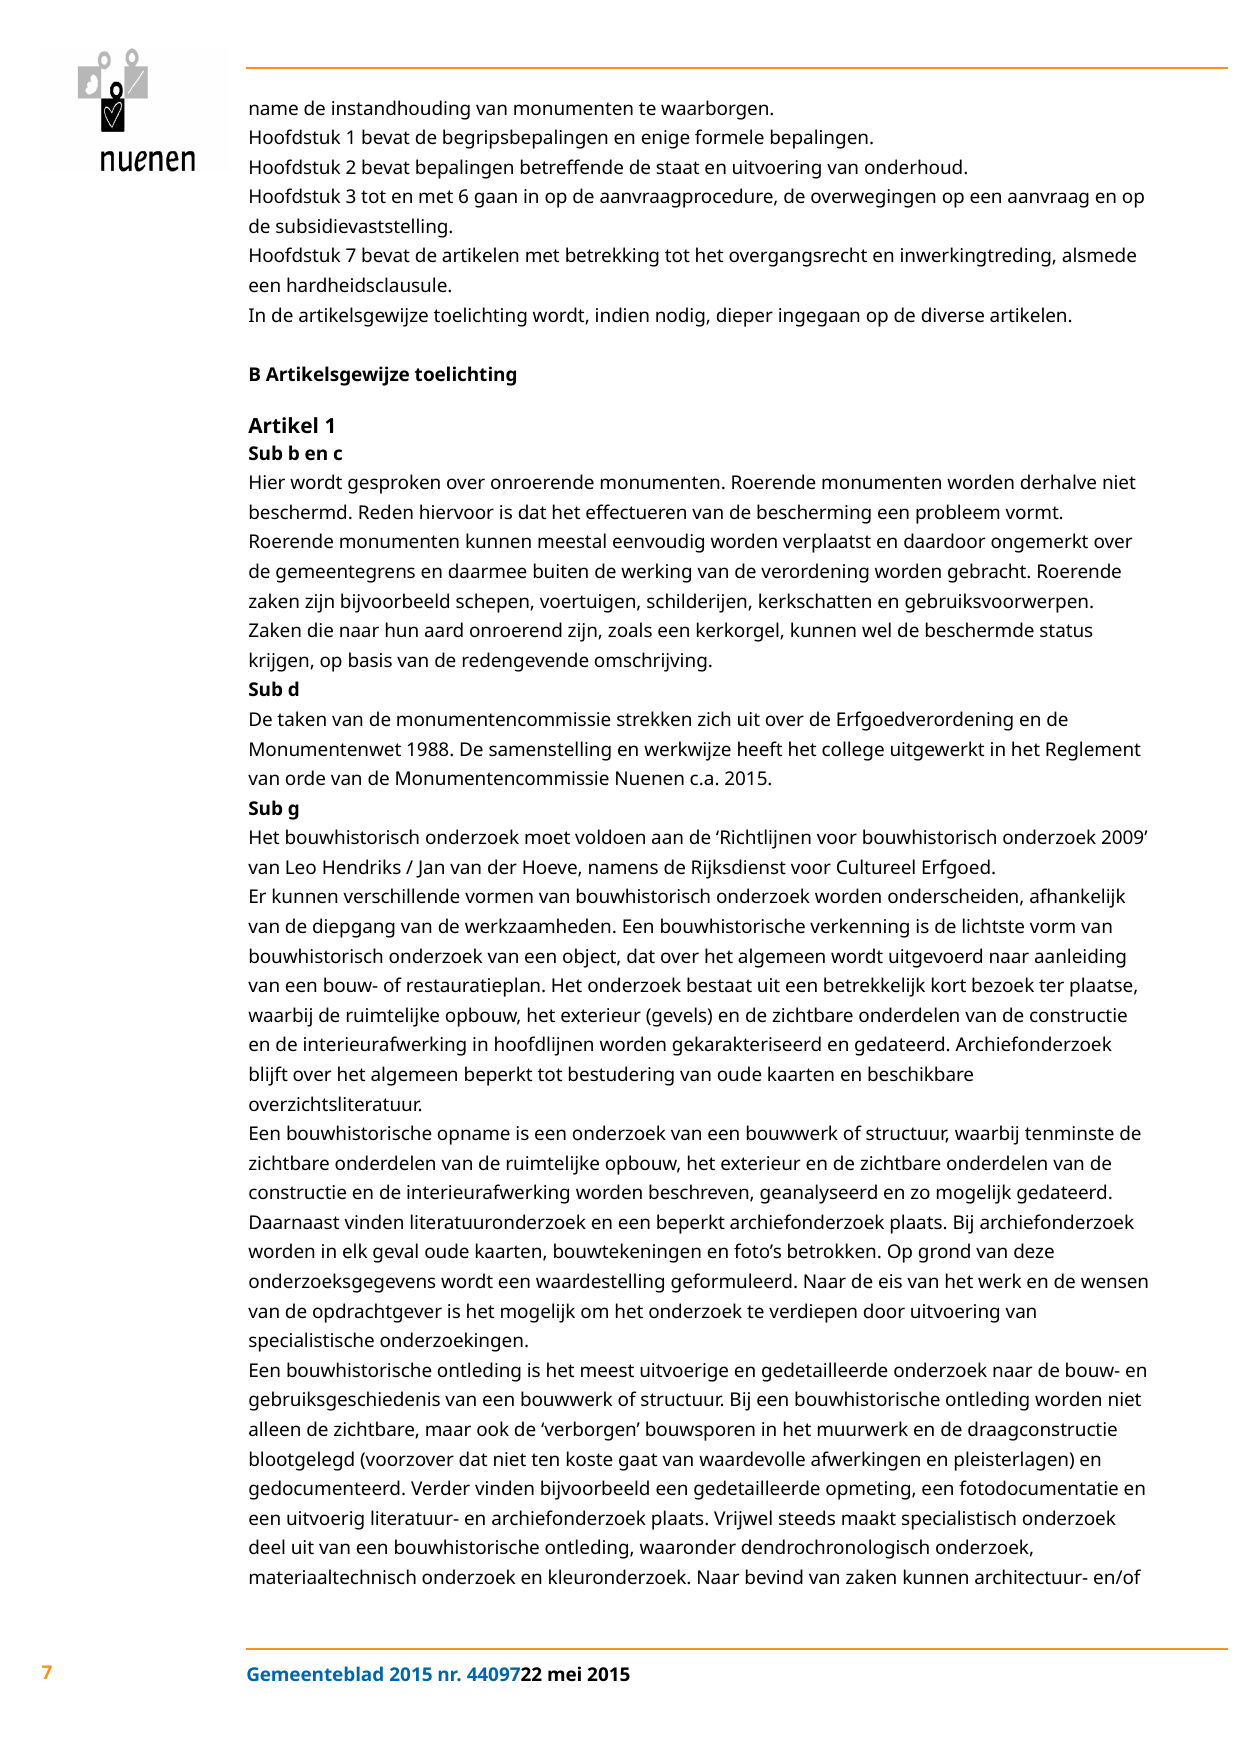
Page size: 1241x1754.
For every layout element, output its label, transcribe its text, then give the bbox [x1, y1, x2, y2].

text Hoofdstuk 1 bevat de begripsbepalingen en enige formele bepalingen. [248, 124, 1152, 150]
text Hoofdstuk 7 bevat de artikelen met betrekking tot het overgangsrecht en inwerkingtreding, alsmede een hardheidsclausule. [248, 243, 1152, 298]
text Een bouwhistorische ontleding is het meest uitvoerige en gedetailleerde onderzoek naar de bouw- en gebruiksgeschiedenis van een bouwwerk of structuur. Bij een bouwhistorische ontleding worden niet alleen de zichtbare, maar ook de ‘verborgen’ bouwsporen in het muurwerk en de draagconstructie blootgelegd (voorzover dat niet ten koste gaat van waardevolle afwerkingen en pleisterlagen) en gedocumenteerd. Verder vinden bijvoorbeeld een gedetailleerde opmeting, een fotodocumentatie en een uitvoerig literatuur- en archiefonderzoek plaats. Vrijwel steeds maakt specialistisch onderzoek deel uit van een bouwhistorische ontleding, waaronder dendrochronologisch onderzoek, materiaaltechnisch onderzoek en kleuronderzoek. Naar bevind van zaken kunnen architectuur- en/of [248, 1357, 1152, 1590]
text name de instandhouding van monumenten te waarborgen. [248, 95, 1152, 121]
text In de artikelsgewijze toelichting wordt, indien nodig, dieper ingegaan op de diverse artikelen. [248, 302, 1152, 328]
text De taken van de monumentencommissie strekken zich uit over de Erfgoedverordening en de Monumentenwet 1988. De samenstelling en werkwijze heeft het college uitgewerkt in het Reglement van orde van de Monumentencommissie Nuenen c.a. 2015. [248, 706, 1152, 791]
text Artikel 1 [248, 411, 1152, 440]
picture [41, 47, 231, 172]
text Sub d [248, 677, 1152, 702]
text Sub g [248, 795, 1152, 821]
text Hier wordt gesproken over onroerende monumenten. Roerende monumenten worden derhalve niet beschermd. Reden hiervoor is dat het effectueren van de bescherming een probleem vormt. Roerende monumenten kunnen meestal eenvoudig worden verplaatst en daardoor ongemerkt over de gemeentegrens en daarmee buiten de werking van de verordening worden gebracht. Roerende zaken zijn bijvoorbeeld schepen, voertuigen, schilderijen, kerkschatten en gebruiksvoorwerpen. Zaken die naar hun aard onroerend zijn, zoals een kerkorgel, kunnen wel de beschermde status krijgen, op basis van de redengevende omschrijving. [248, 469, 1152, 673]
text Hoofdstuk 3 tot en met 6 gaan in op de aanvraagprocedure, de overwegingen op een aanvraag en op de subsidievaststelling. [248, 183, 1152, 239]
text B Artikelsgewijze toelichting [248, 361, 1152, 387]
text Hoofdstuk 2 bevat bepalingen betreffende de staat en uitvoering van onderhoud. [248, 154, 1152, 180]
text Er kunnen verschillende vormen van bouwhistorisch onderzoek worden onderscheiden, afhankelijk van de diepgang van de werkzaamheden. Een bouwhistorische verkenning is de lichtste vorm van bouwhistorisch onderzoek van een object, dat over het algemeen wordt uitgevoerd naar aanleiding van een bouw- of restauratieplan. Het onderzoek bestaat uit een betrekkelijk kort bezoek ter plaatse, waarbij de ruimtelijke opbouw, het exterieur (gevels) en de zichtbare onderdelen van de constructie en de interieurafwerking in hoofdlijnen worden gekarakteriseerd en gedateerd. Archiefonderzoek blijft over het algemeen beperkt tot bestudering van oude kaarten en beschikbare overzichtsliteratuur. [248, 884, 1152, 1116]
text Sub b en c [248, 440, 1152, 466]
text Een bouwhistorische opname is een onderzoek van een bouwwerk of structuur, waarbij tenminste de zichtbare onderdelen van de ruimtelijke opbouw, het exterieur en de zichtbare onderdelen van de constructie en de interieurafwerking worden beschreven, geanalyseerd en zo mogelijk gedateerd. [248, 1120, 1152, 1205]
text Daarnaast vinden literatuuronderzoek en een beperkt archiefonderzoek plaats. Bij archiefonderzoek worden in elk geval oude kaarten, bouwtekeningen en foto’s betrokken. Op grond van deze onderzoeksgegevens wordt een waardestelling geformuleerd. Naar de eis van het werk en de wensen van de opdrachtgever is het mogelijk om het onderzoek te verdiepen door uitvoering van specialistische onderzoekingen. [248, 1209, 1152, 1353]
text Het bouwhistorisch onderzoek moet voldoen aan de ‘Richtlijnen voor bouwhistorisch onderzoek 2009’ van Leo Hendriks / Jan van der Hoeve, namens de Rijksdienst voor Cultureel Erfgoed. [248, 824, 1152, 880]
